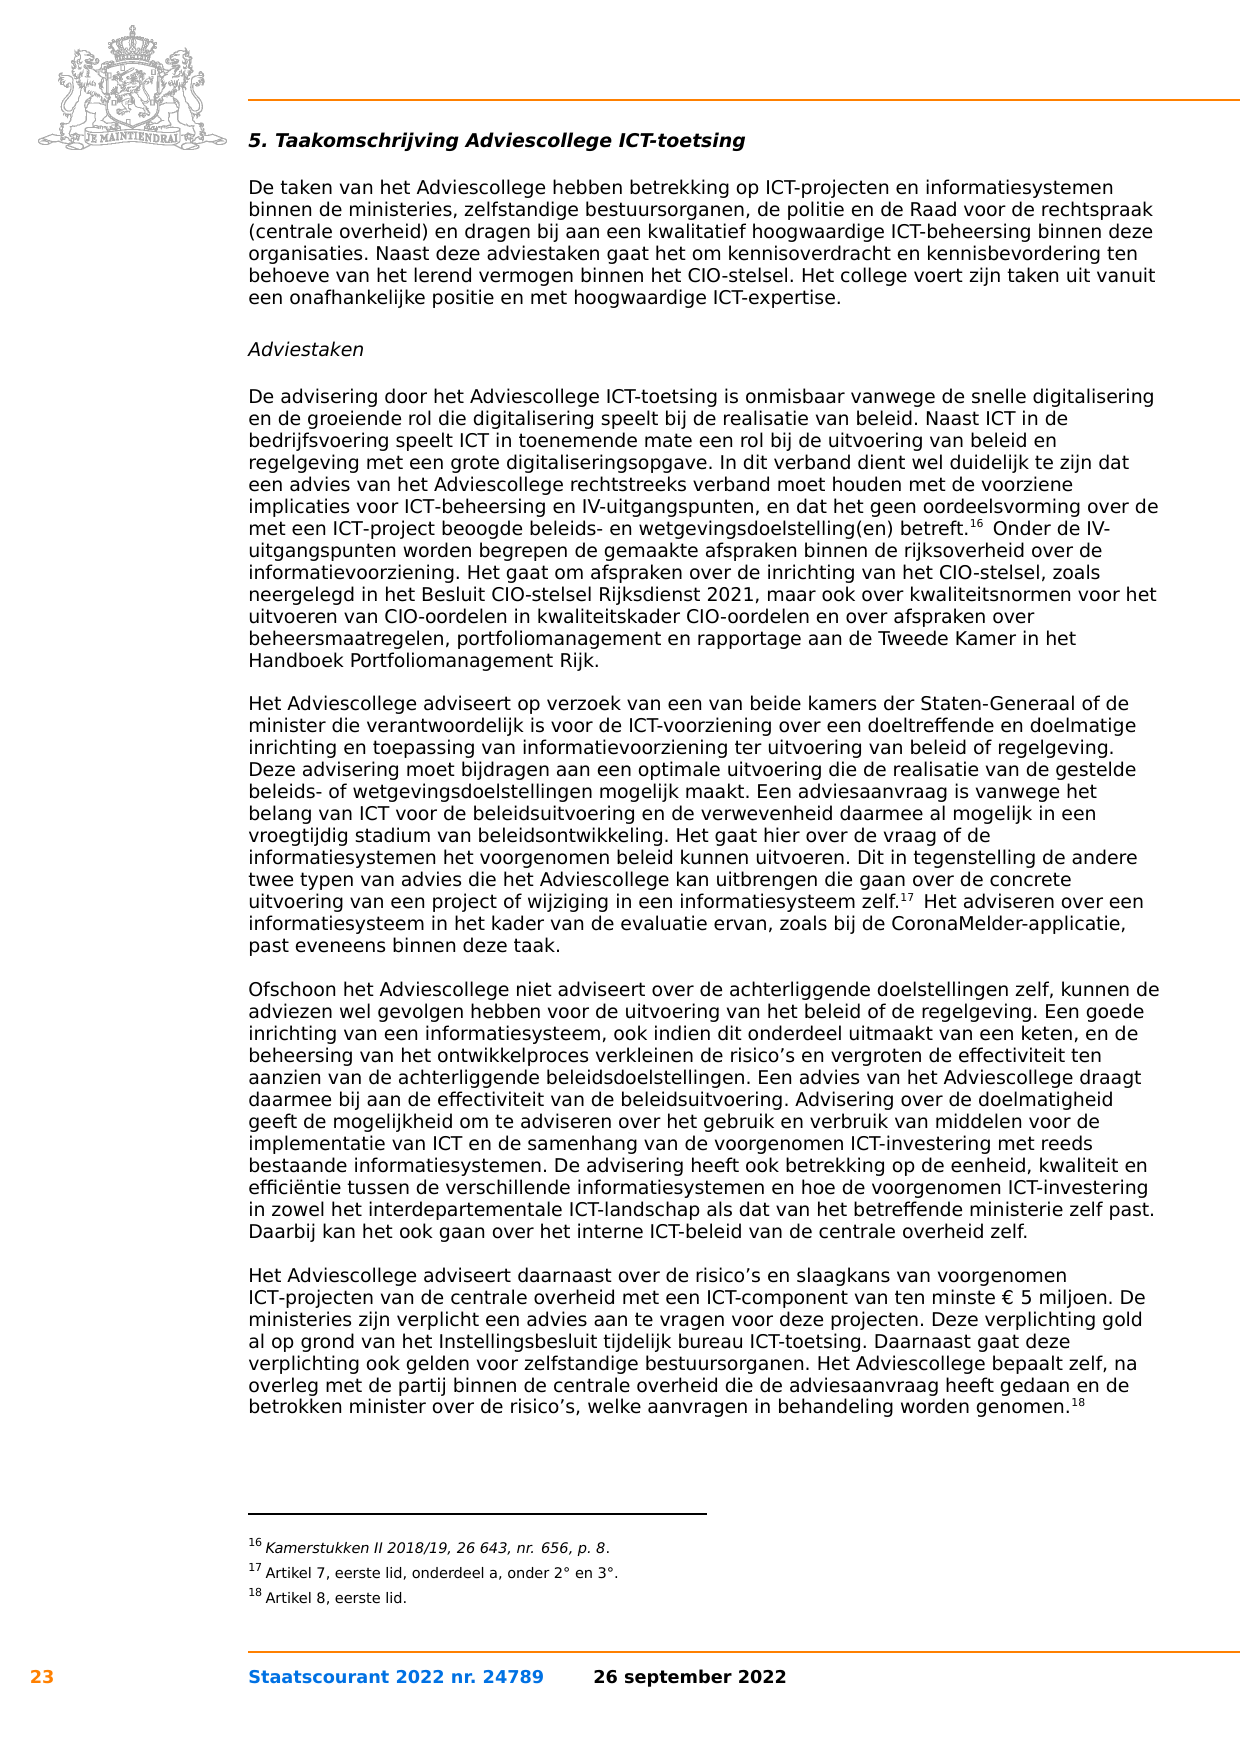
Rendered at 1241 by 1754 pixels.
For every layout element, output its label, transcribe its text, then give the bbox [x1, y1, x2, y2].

text Artikel 7, eerste lid, onderdeel a, onder 2° en 3°. [248, 1561, 1163, 1583]
text Het Adviescollege adviseert op verzoek van een van beide kamers der Staten-Generaal of de minister die verantwoordelijk is voor de ICT-voorziening over een doeltreffende en doelmatige inrichting en toepassing van informatievoorziening ter uitvoering van beleid of regelgeving. Deze advisering moet bijdragen aan een optimale uitvoering die de realisatie van de gestelde beleids- of wetgevingsdoelstellingen mogelijk maakt. Een adviesaanvraag is vanwege het belang van ICT voor de beleidsuitvoering en de verwevenheid daarmee al mogelijk in een vroegtijdig stadium van beleidsontwikkeling. Het gaat hier over de vraag of de informatiesystemen het voorgenomen beleid kunnen uitvoeren. Dit in tegenstelling de andere twee typen van advies die het Adviescollege kan uitbrengen die gaan over de concrete uitvoering van een project of wijziging in een informatiesysteem zelf. Het adviseren over een informatiesysteem in het kader van de evaluatie ervan, zoals bij de CoronaMelder-applicatie, past eveneens binnen deze taak. [248, 693, 1163, 957]
subtitle Adviestaken [248, 339, 1163, 361]
text Kamerstukken II 2018/19, 26 643, nr. 656, p. 8. [248, 1536, 1163, 1558]
text Artikel 8, eerste lid. [248, 1586, 1163, 1608]
text Ofschoon het Adviescollege niet adviseert over de achterliggende doelstellingen zelf, kunnen de adviezen wel gevolgen hebben voor de uitvoering van het beleid of de regelgeving. Een goede inrichting van een informatiesysteem, ook indien dit onderdeel uitmaakt van een keten, en de beheersing van het ontwikkelproces verkleinen de risico’s en vergroten de effectiviteit ten aanzien van de achterliggende beleidsdoelstellingen. Een advies van het Adviescollege draagt daarmee bij aan de effectiviteit van de beleidsuitvoering. Advisering over de doelmatigheid geeft de mogelijkheid om te adviseren over het gebruik en verbruik van middelen voor de implementatie van ICT en de samenhang van de voorgenomen ICT-investering met reeds bestaande informatiesystemen. De advisering heeft ook betrekking op de eenheid, kwaliteit en efficiëntie tussen de verschillende informatiesystemen en hoe de voorgenomen ICT-investering in zowel het interdepartementale ICT-landschap als dat van het betreffende ministerie zelf past. Daarbij kan het ook gaan over het interne ICT-beleid van de centrale overheid zelf. [248, 979, 1163, 1243]
text De taken van het Adviescollege hebben betrekking op ICT-projecten en informatiesystemen binnen de ministeries, zelfstandige bestuursorganen, de politie en de Raad voor de rechtspraak (centrale overheid) en dragen bij aan een kwalitatief hoogwaardige ICT-beheersing binnen deze organisaties. Naast deze adviestaken gaat het om kennisoverdracht en kennisbevordering ten behoeve van het lerend vermogen binnen het CIO‑stelsel. Het college voert zijn taken uit vanuit een onafhankelijke positie en met hoogwaardige ICT-expertise. [248, 177, 1163, 309]
subtitle 5. Taakomschrijving Adviescollege ICT-toetsing [248, 130, 1163, 152]
text De advisering door het Adviescollege ICT-toetsing is onmisbaar vanwege de snelle digitalisering en de groeiende rol die digitalisering speelt bij de realisatie van beleid. Naast ICT in de bedrijfsvoering speelt ICT in toenemende mate een rol bij de uitvoering van beleid en regelgeving met een grote digitaliseringsopgave. In dit verband dient wel duidelijk te zijn dat een advies van het Adviescollege rechtstreeks verband moet houden met de voorziene implicaties voor ICT‑beheersing en IV-uitgangspunten, en dat het geen oordeelsvorming over de met een ICT‑project beoogde beleids- en wetgevingsdoelstelling(en) betreft. Onder de IV-uitgangspunten worden begrepen de gemaakte afspraken binnen de rijksoverheid over de informatievoorziening. Het gaat om afspraken over de inrichting van het CIO-stelsel, zoals neergelegd in het Besluit CIO‑stelsel Rijksdienst 2021, maar ook over kwaliteitsnormen voor het uitvoeren van CIO‑oordelen in kwaliteitskader CIO-oordelen en over afspraken over beheersmaatregelen, portfoliomanagement en rapportage aan de Tweede Kamer in het Handboek Portfoliomanagement Rijk. [248, 386, 1163, 671]
text Het Adviescollege adviseert daarnaast over de risico’s en slaagkans van voorgenomen ICT‑projecten van de centrale overheid met een ICT-component van ten minste € 5 miljoen. De ministeries zijn verplicht een advies aan te vragen voor deze projecten. Deze verplichting gold al op grond van het Instellingsbesluit tijdelijk bureau ICT-toetsing. Daarnaast gaat deze verplichting ook gelden voor zelfstandige bestuursorganen. Het Adviescollege bepaalt zelf, na overleg met de partij binnen de centrale overheid die de adviesaanvraag heeft gedaan en de betrokken minister over de risico’s, welke aanvragen in behandeling worden genomen. [248, 1264, 1163, 1418]
picture [38, 25, 227, 150]
